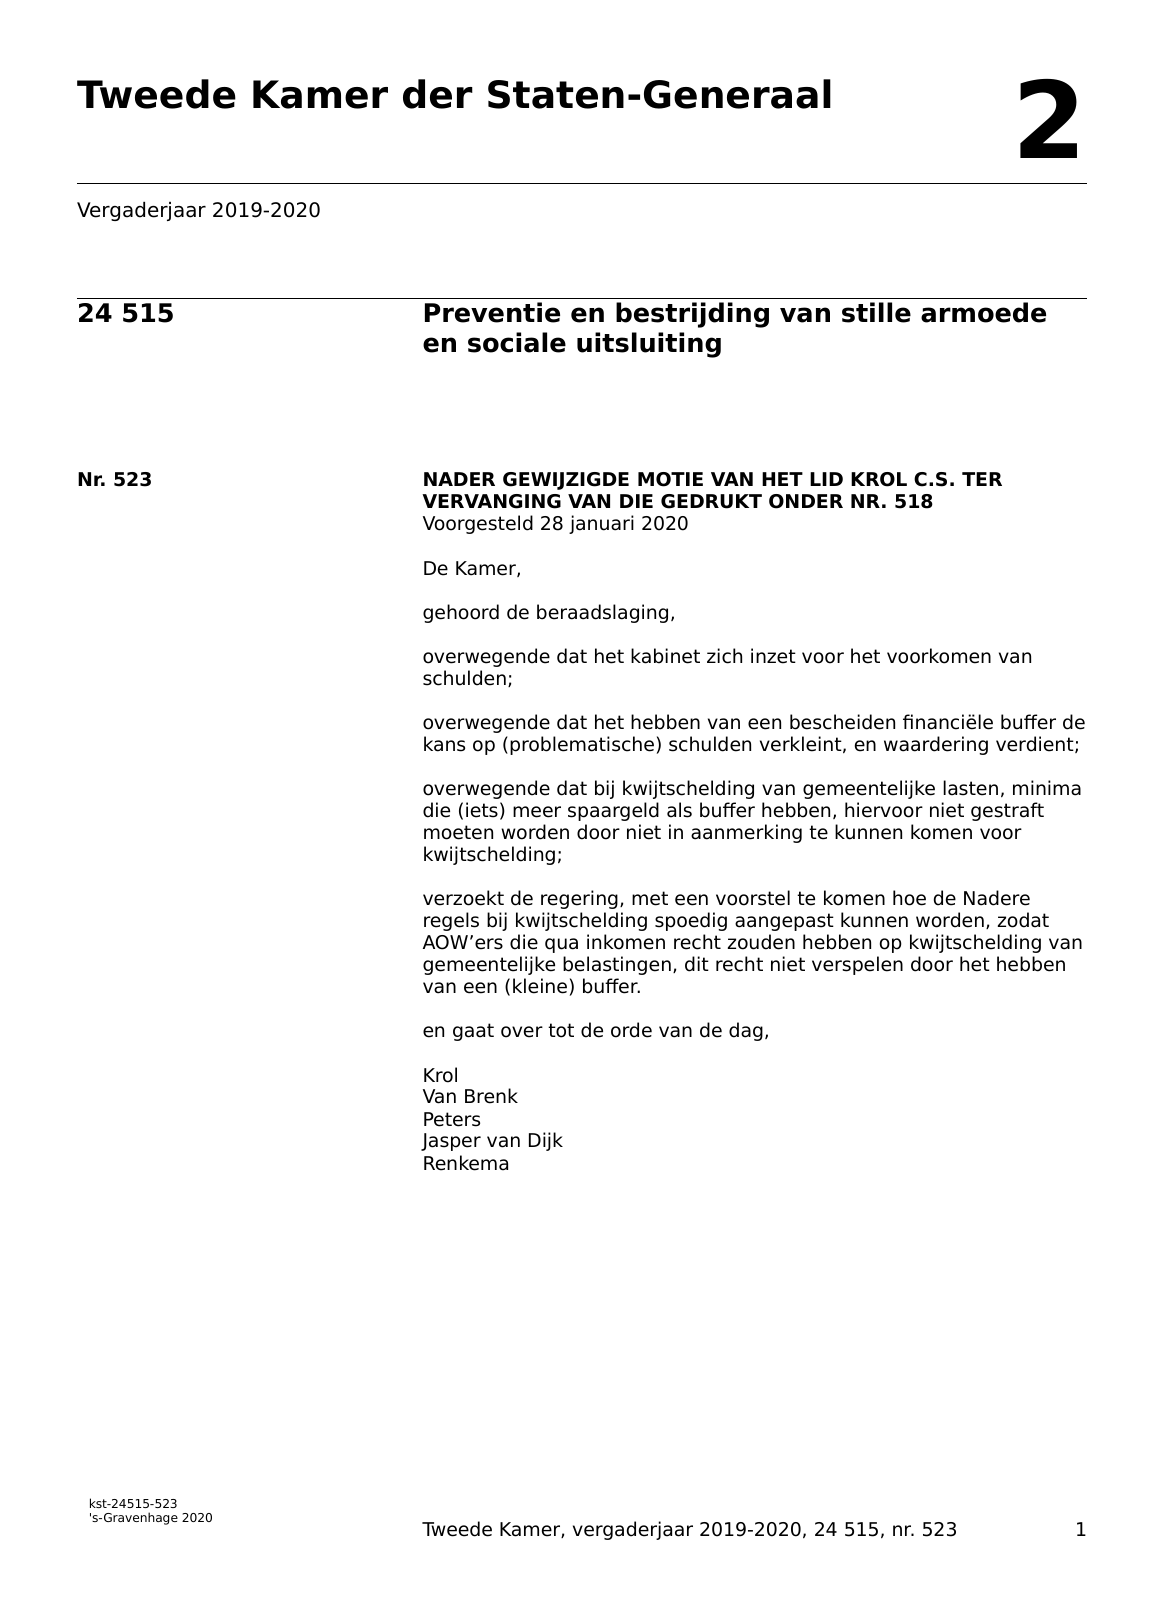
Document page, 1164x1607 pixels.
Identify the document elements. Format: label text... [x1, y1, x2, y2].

text Krol [422, 1064, 1087, 1086]
text Renkema [422, 1152, 1087, 1174]
text De Kamer, [422, 557, 1087, 579]
subtitle 24 515 Preventie en bestrijding van stille armoede en sociale uitsluiting [77, 299, 1087, 358]
text overwegende dat het hebben van een bescheiden financiële buffer de kans op (problematische) schulden verkleint, en waardering verdient; [422, 712, 1087, 756]
text kst-24515-523 [88, 1497, 323, 1511]
text Voorgesteld 28 januari 2020 [422, 513, 1087, 535]
table_cell Vergaderjaar 2019-2020 [77, 184, 1087, 298]
table_header Tweede Kamer der Staten-Generaal [77, 59, 886, 183]
text Peters [422, 1108, 1087, 1130]
text verzoekt de regering, met een voorstel te komen hoe de Nadere regels bij kwijtschelding spoedig aangepast kunnen worden, zodat AOW’ers die qua inkomen recht zouden hebben op kwijtschelding van gemeentelijke belastingen, dit recht niet verspelen door het hebben van een (kleine) buffer. [422, 888, 1087, 998]
text Van Brenk [422, 1086, 1087, 1108]
text overwegende dat het kabinet zich inzet voor het voorkomen van schulden; [422, 646, 1087, 690]
table_header 2 [886, 59, 1087, 183]
subtitle Nr. 523 NADER GEWIJZIGDE MOTIE VAN HET LID KROL C.S. TER VERVANGING VAN DIE GEDRUKT ONDER NR. 518 [77, 469, 1087, 513]
text en gaat over tot de orde van de dag, [422, 1020, 1087, 1042]
text 's-Gravenhage 2020 [88, 1511, 323, 1525]
text Jasper van Dijk [422, 1130, 1087, 1152]
text gehoord de beraadslaging, [422, 602, 1087, 624]
text overwegende dat bij kwijtschelding van gemeentelijke lasten, minima die (iets) meer spaargeld als buffer hebben, hiervoor niet gestraft moeten worden door niet in aanmerking te kunnen komen voor kwijtschelding; [422, 778, 1087, 866]
